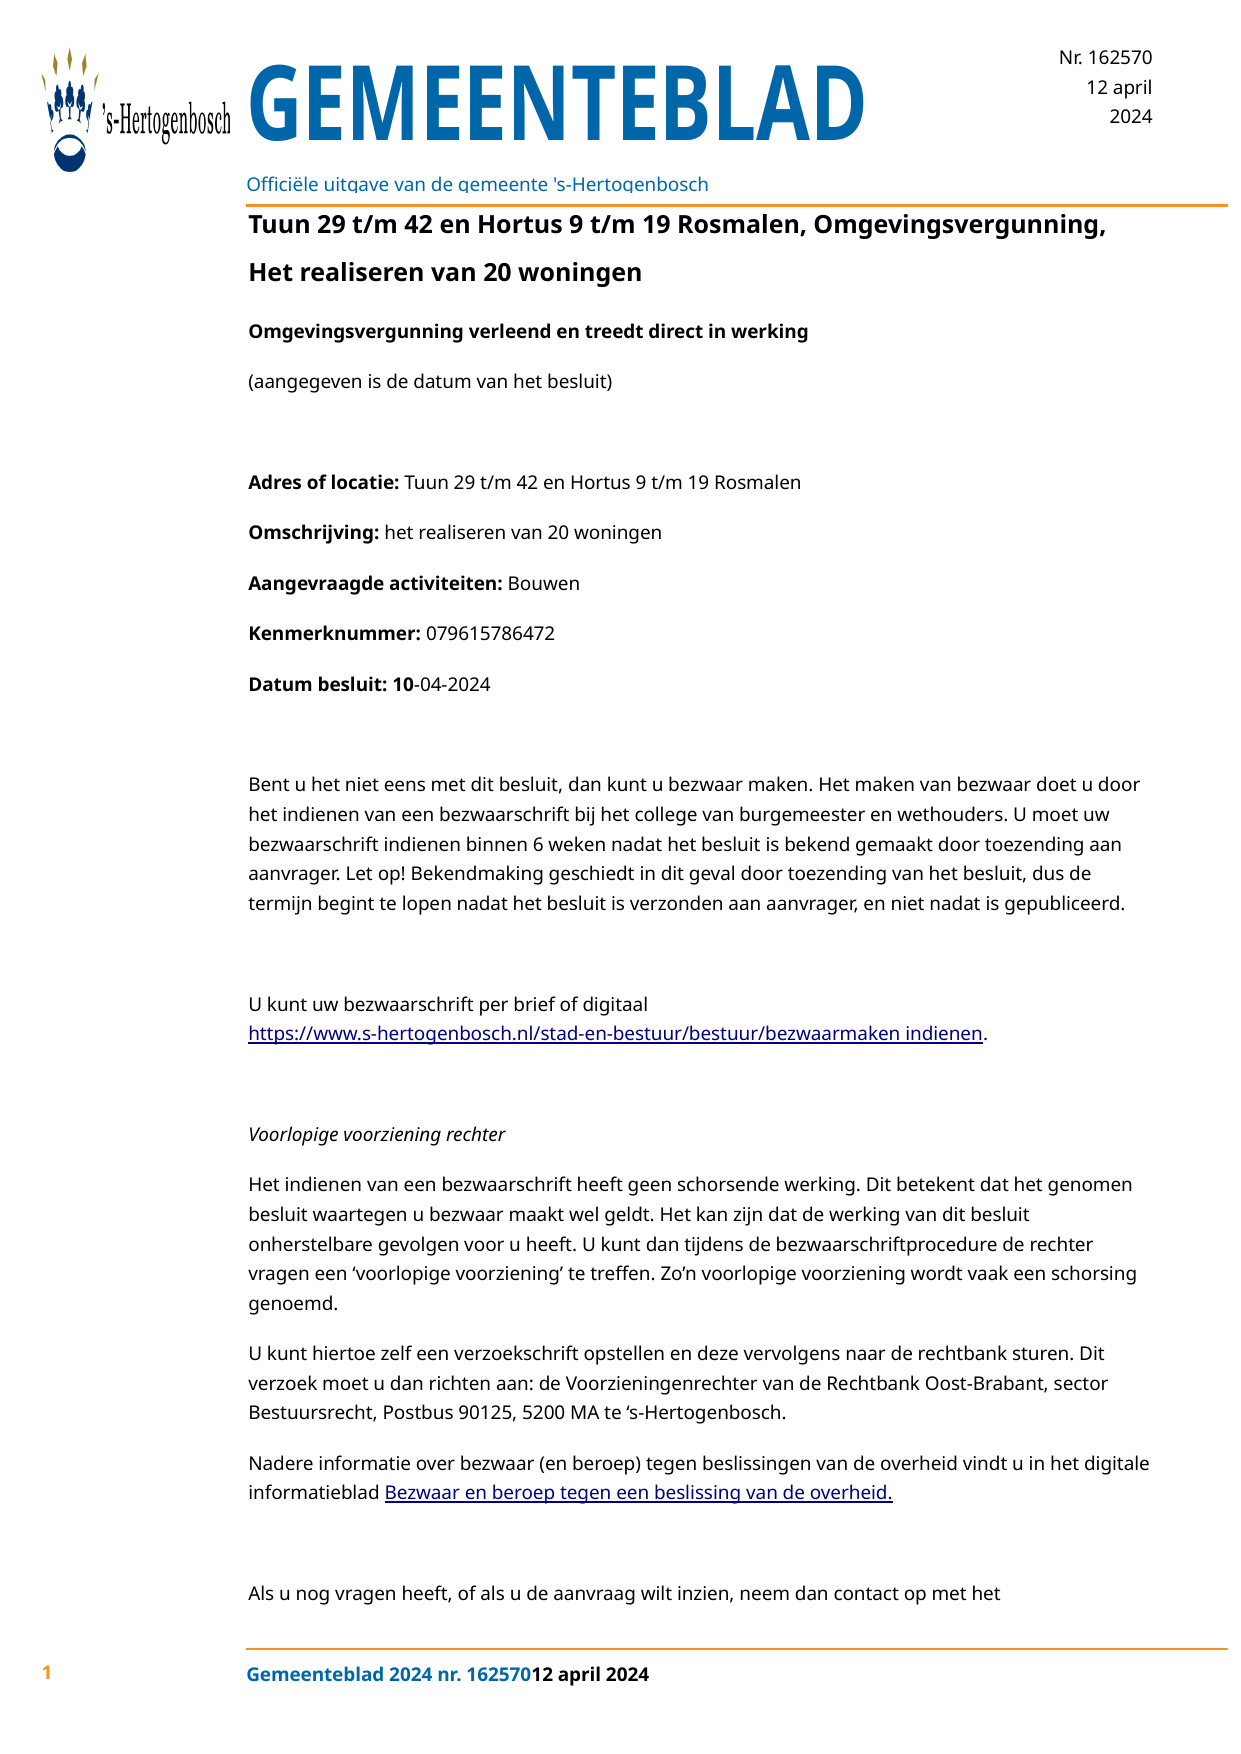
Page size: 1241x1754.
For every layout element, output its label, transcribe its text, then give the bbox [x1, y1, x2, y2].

text Datum besluit: 10-04-2024 [248, 671, 1152, 697]
text Als u nog vragen heeft, of als u de aanvraag wilt inzien, neem dan contact op met het [248, 1580, 1152, 1606]
text Bent u het niet eens met dit besluit, dan kunt u bezwaar maken. Het maken van bezwaar doet u door het indienen van een bezwaarschrift bij het college van burgemeester en wethouders. U moet uw bezwaarschrift indienen binnen 6 weken nadat het besluit is bekend gemaakt door toezending aan aanvrager. Let op! Bekendmaking geschiedt in dit geval door toezending van het besluit, dus de termijn begint te lopen nadat het besluit is verzonden aan aanvrager, en niet nadat is gepubliceerd. [248, 772, 1152, 916]
text Omschrijving: het realiseren van 20 woningen [248, 519, 1152, 545]
text Tuun 29 t/m 42 en Hortus 9 t/m 19 Rosmalen, Omgevingsvergunning, Het realiseren van 20 woningen [248, 207, 1152, 288]
text U kunt hiertoe zelf een verzoekschrift opstellen en deze vervolgens naar de rechtbank sturen. Dit verzoek moet u dan richten aan: de Voorzieningenrechter van de Rechtbank Oost-Brabant, sector Bestuursrecht, Postbus 90125, 5200 MA te ‘s-Hertogenbosch. [248, 1340, 1152, 1425]
picture [41, 47, 231, 172]
text Adres of locatie: Tuun 29 t/m 42 en Hortus 9 t/m 19 Rosmalen [248, 469, 1152, 495]
text U kunt uw bezwaarschrift per brief of digitaal https://www.s-hertogenbosch.nl/stad-en-bestuur/bestuur/bezwaarmaken indienen. [248, 991, 1152, 1046]
text Nadere informatie over bezwaar (en beroep) tegen beslissingen van de overheid vindt u in het digitale informatieblad Bezwaar en beroep tegen een beslissing van de overheid. [248, 1450, 1152, 1505]
text Omgevingsvergunning verleend en treedt direct in werking [248, 318, 1152, 344]
text Voorlopige voorziening rechter [248, 1121, 1152, 1147]
text (aangegeven is de datum van het besluit) [248, 368, 1152, 394]
text Aangevraagde activiteiten: Bouwen [248, 570, 1152, 596]
text Het indienen van een bezwaarschrift heeft geen schorsende werking. Dit betekent dat het genomen besluit waartegen u bezwaar maakt wel geldt. Het kan zijn dat de werking van dit besluit onherstelbare gevolgen voor u heeft. U kunt dan tijdens de bezwaarschriftprocedure de rechter vragen een ‘voorlopige voorziening’ te treffen. Zo’n voorlopige voorziening wordt vaak een schorsing genoemd. [248, 1172, 1152, 1316]
text Kenmerknummer: 079615786472 [248, 620, 1152, 646]
